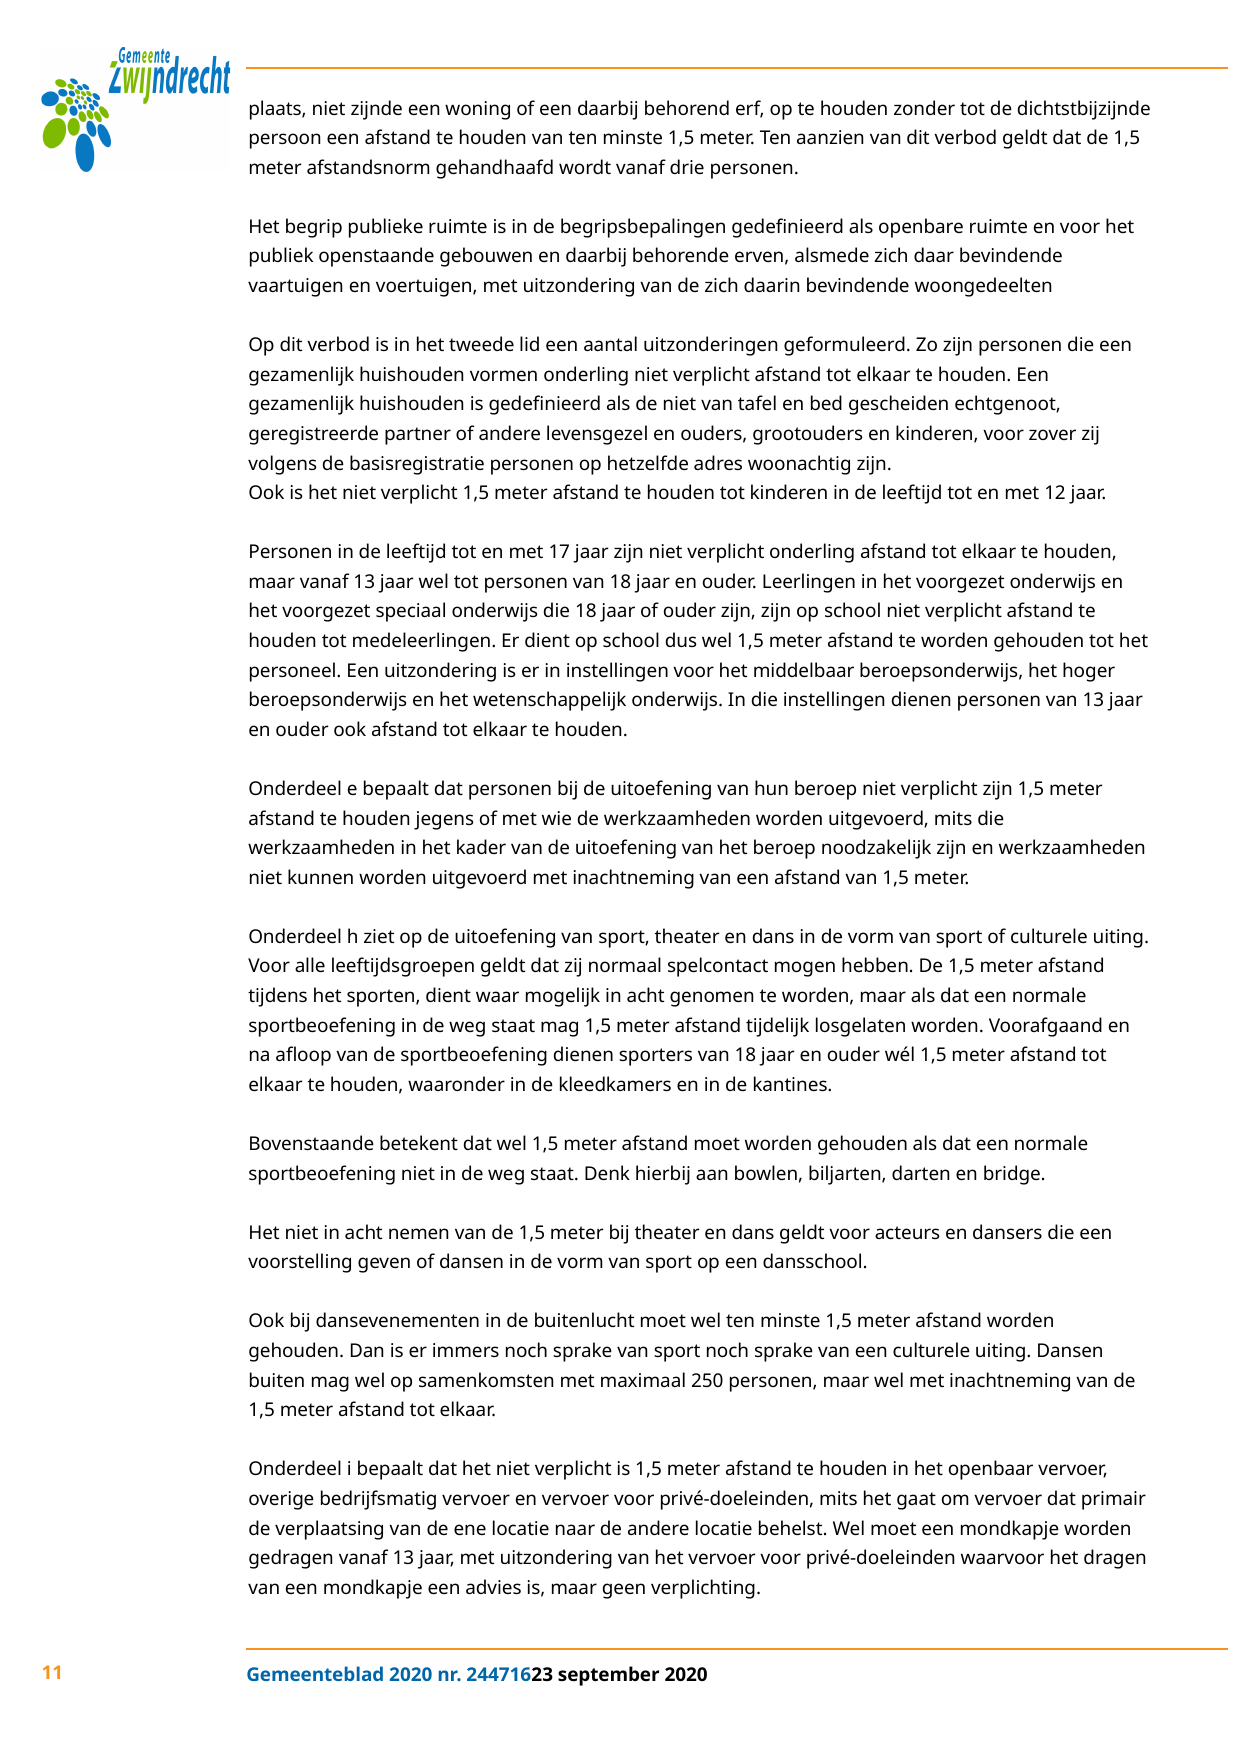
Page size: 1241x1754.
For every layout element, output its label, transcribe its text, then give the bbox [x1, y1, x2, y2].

text Ook bij dansevenementen in de buitenlucht moet wel ten minste 1,5 meter afstand worden gehouden. Dan is er immers noch sprake van sport noch sprake van een culturele uiting. Dansen buiten mag wel op samenkomsten met maximaal 250 personen, maar wel met inachtneming van de 1,5 meter afstand tot elkaar. [248, 1308, 1152, 1422]
text Onderdeel h ziet op de uitoefening van sport, theater en dans in de vorm van sport of culturele uiting. Voor alle leeftijdsgroepen geldt dat zij normaal spelcontact mogen hebben. De 1,5 meter afstand tijdens het sporten, dient waar mogelijk in acht genomen te worden, maar als dat een normale sportbeoefening in de weg staat mag 1,5 meter afstand tijdelijk losgelaten worden. Voorafgaand en na afloop van de sportbeoefening dienen sporters van 18 jaar en ouder wél 1,5 meter afstand tot elkaar te houden, waaronder in de kleedkamers en in de kantines. [248, 923, 1152, 1097]
text Bovenstaande betekent dat wel 1,5 meter afstand moet worden gehouden als dat een normale sportbeoefening niet in de weg staat. Denk hierbij aan bowlen, biljarten, darten en bridge. [248, 1130, 1152, 1186]
text Onderdeel e bepaalt dat personen bij de uitoefening van hun beroep niet verplicht zijn 1,5 meter afstand te houden jegens of met wie de werkzaamheden worden uitgevoerd, mits die werkzaamheden in het kader van de uitoefening van het beroep noodzakelijk zijn en werkzaamheden niet kunnen worden uitgevoerd met inachtneming van een afstand van 1,5 meter. [248, 775, 1152, 890]
text Het niet in acht nemen van de 1,5 meter bij theater en dans geldt voor acteurs en dansers die een voorstelling geven of dansen in de vorm van sport op een dansschool. [248, 1219, 1152, 1274]
text Ook is het niet verplicht 1,5 meter afstand te houden tot kinderen in de leeftijd tot en met 12 jaar. [248, 479, 1152, 505]
picture [41, 47, 231, 172]
text Het begrip publieke ruimte is in de begripsbepalingen gedefinieerd als openbare ruimte en voor het publiek openstaande gebouwen en daarbij behorende erven, alsmede zich daar bevindende vaartuigen en voertuigen, met uitzondering van de zich daarin bevindende woongedeelten [248, 213, 1152, 298]
text Op dit verbod is in het tweede lid een aantal uitzonderingen geformuleerd. Zo zijn personen die een gezamenlijk huishouden vormen onderling niet verplicht afstand tot elkaar te houden. Een gezamenlijk huishouden is gedefinieerd als de niet van tafel en bed gescheiden echtgenoot, geregistreerde partner of andere levensgezel en ouders, grootouders en kinderen, voor zover zij volgens de basisregistratie personen op hetzelfde adres woonachtig zijn. [248, 331, 1152, 476]
text Personen in de leeftijd tot en met 17 jaar zijn niet verplicht onderling afstand tot elkaar te houden, maar vanaf 13 jaar wel tot personen van 18 jaar en ouder. Leerlingen in het voorgezet onderwijs en het voorgezet speciaal onderwijs die 18 jaar of ouder zijn, zijn op school niet verplicht afstand te houden tot medeleerlingen. Er dient op school dus wel 1,5 meter afstand te worden gehouden tot het personeel. Een uitzondering is er in instellingen voor het middelbaar beroepsonderwijs, het hoger beroepsonderwijs en het wetenschappelijk onderwijs. In die instellingen dienen personen van 13 jaar en ouder ook afstand tot elkaar te houden. [248, 538, 1152, 742]
text plaats, niet zijnde een woning of een daarbij behorend erf, op te houden zonder tot de dichtstbijzijnde persoon een afstand te houden van ten minste 1,5 meter. Ten aanzien van dit verbod geldt dat de 1,5 meter afstandsnorm gehandhaafd wordt vanaf drie personen. [248, 95, 1152, 180]
text Onderdeel i bepaalt dat het niet verplicht is 1,5 meter afstand te houden in het openbaar vervoer, overige bedrijfsmatig vervoer en vervoer voor privé-doeleinden, mits het gaat om vervoer dat primair de verplaatsing van de ene locatie naar de andere locatie behelst. Wel moet een mondkapje worden gedragen vanaf 13 jaar, met uitzondering van het vervoer voor privé-doeleinden waarvoor het dragen van een mondkapje een advies is, maar geen verplichting. [248, 1456, 1152, 1600]
